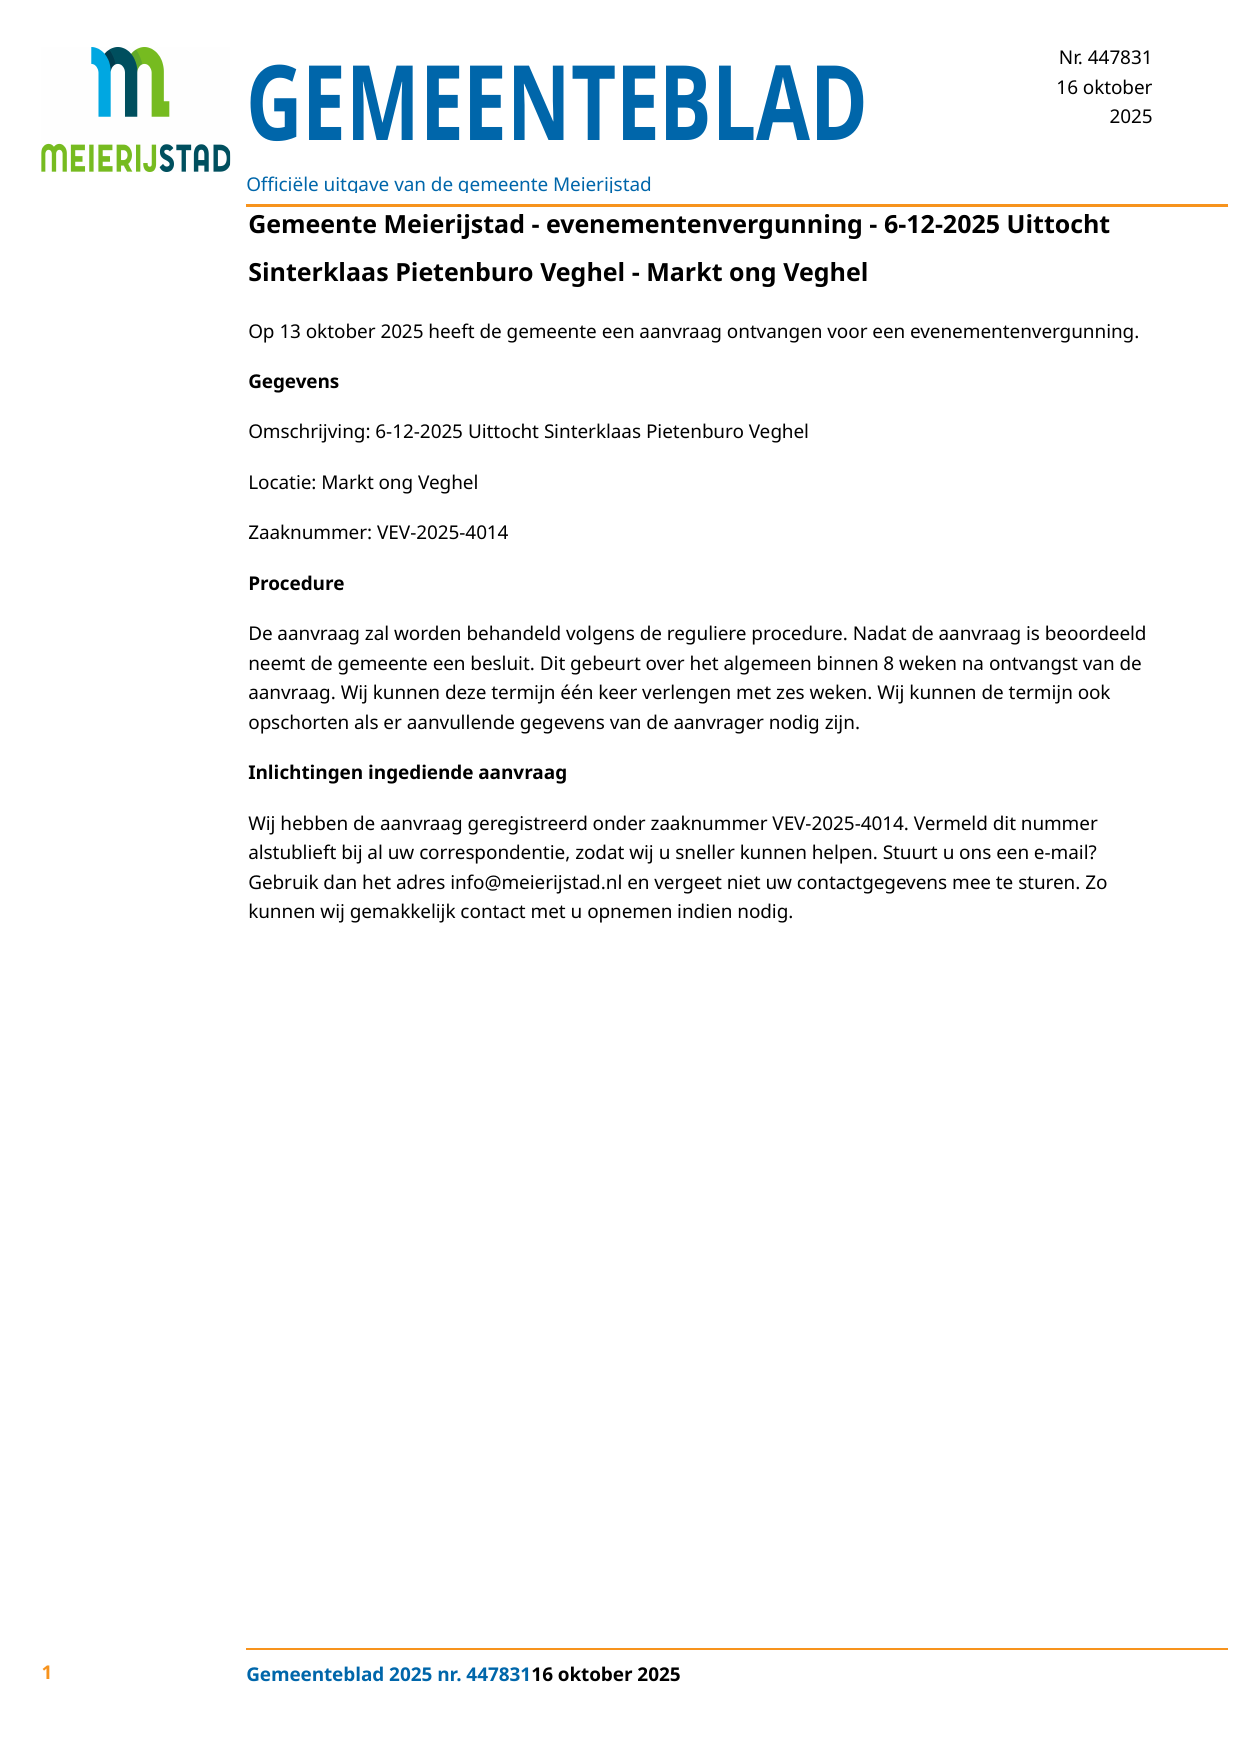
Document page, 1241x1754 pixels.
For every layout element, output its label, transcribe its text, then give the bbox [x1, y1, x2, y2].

text Procedure [248, 570, 1152, 596]
text Gegevens [248, 368, 1152, 394]
picture [41, 47, 231, 172]
text Locatie: Markt ong Veghel [248, 469, 1152, 495]
text De aanvraag zal worden behandeld volgens de reguliere procedure. Nadat de aanvraag is beoordeeld neemt de gemeente een besluit. Dit gebeurt over het algemeen binnen 8 weken na ontvangst van de aanvraag. Wij kunnen deze termijn één keer verlengen met zes weken. Wij kunnen de termijn ook opschorten als er aanvullende gegevens van de aanvrager nodig zijn. [248, 620, 1152, 735]
text Omschrijving: 6-12-2025 Uittocht Sinterklaas Pietenburo Veghel [248, 419, 1152, 444]
text Gemeente Meierijstad - evenementenvergunning - 6-12-2025 Uittocht Sinterklaas Pietenburo Veghel - Markt ong Veghel [248, 207, 1152, 288]
text Zaaknummer: VEV-2025-4014 [248, 519, 1152, 545]
text Op 13 oktober 2025 heeft de gemeente een aanvraag ontvangen voor een evenementenvergunning. [248, 318, 1152, 344]
text Inlichtingen ingediende aanvraag [248, 759, 1152, 785]
text Wij hebben de aanvraag geregistreerd onder zaaknummer VEV-2025-4014. Vermeld dit nummer alstublieft bij al uw correspondentie, zodat wij u sneller kunnen helpen. Stuurt u ons een e-mail? Gebruik dan het adres info@meierijstad.nl en vergeet niet uw contactgegevens mee te sturen. Zo kunnen wij gemakkelijk contact met u opnemen indien nodig. [248, 810, 1152, 924]
